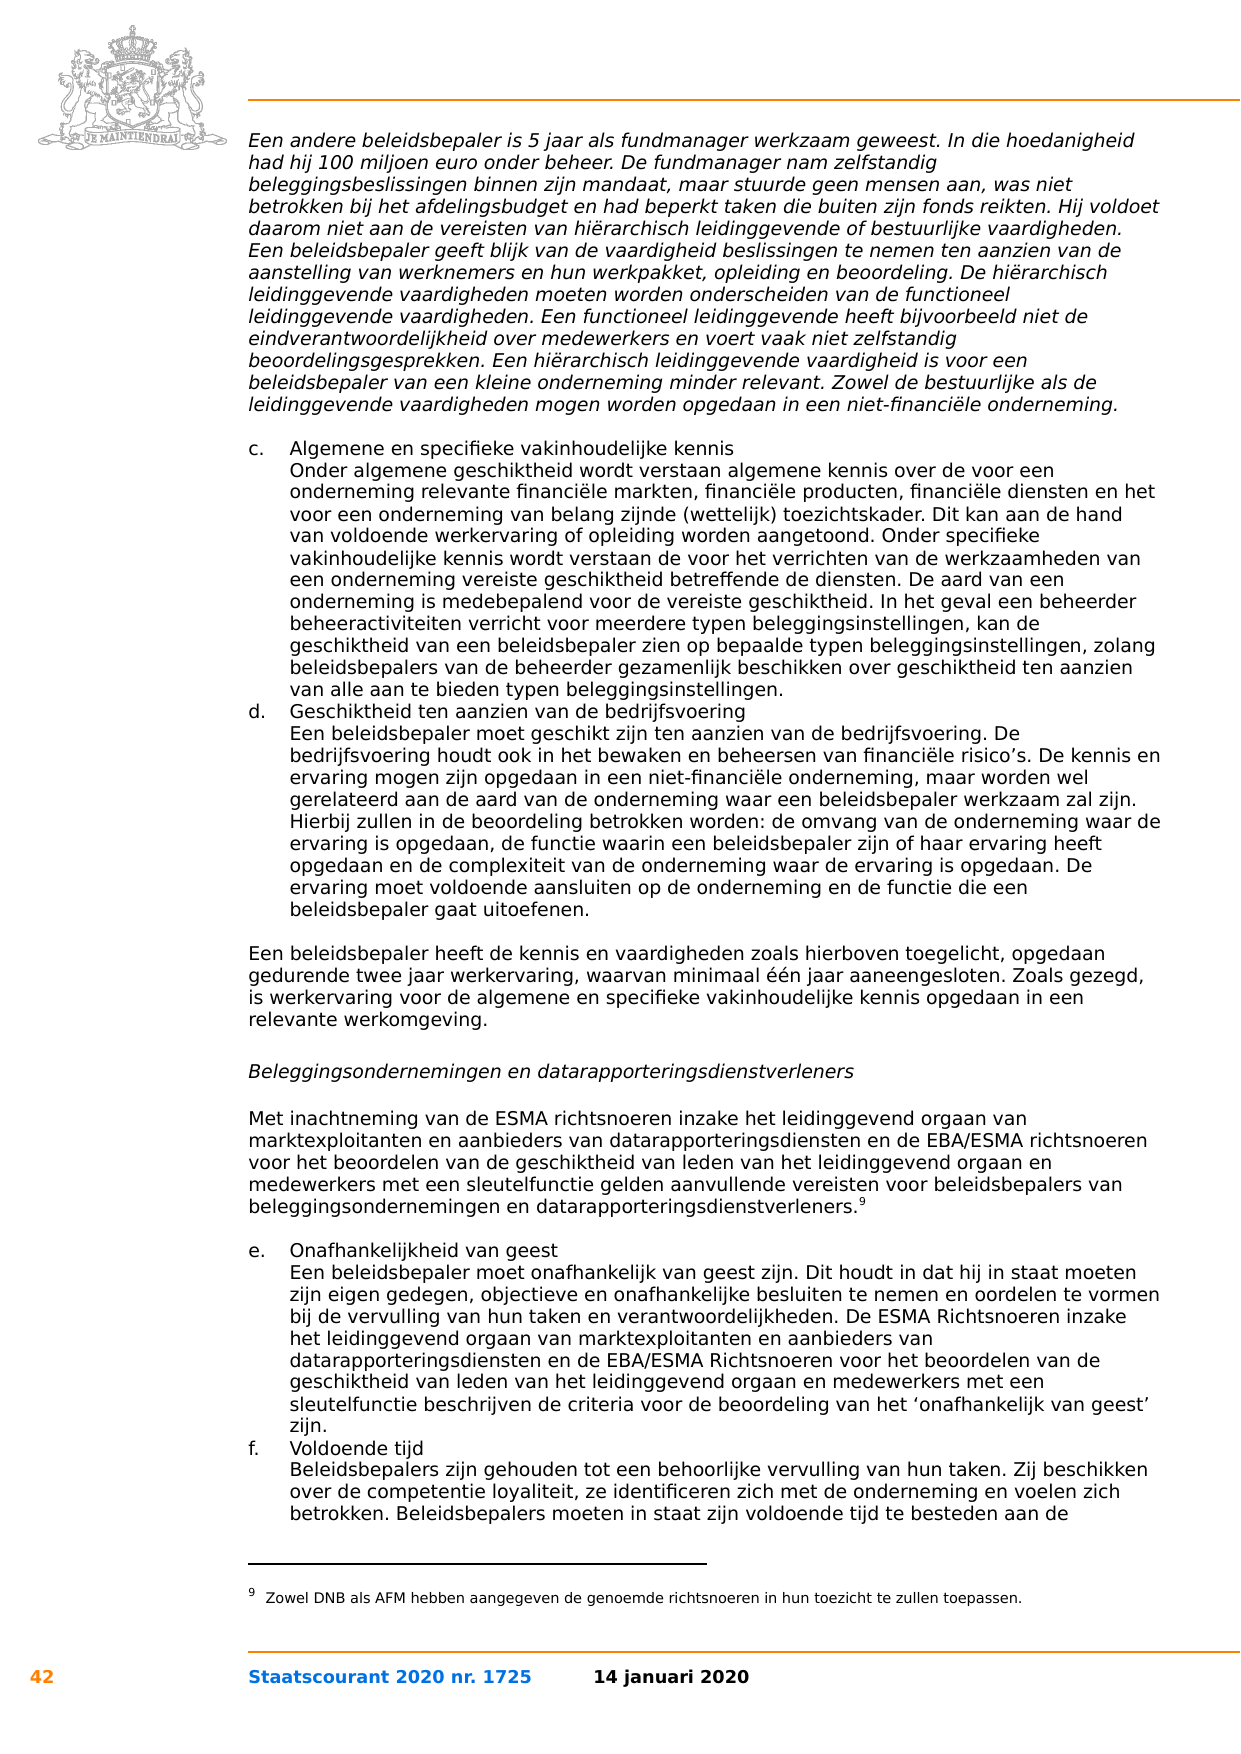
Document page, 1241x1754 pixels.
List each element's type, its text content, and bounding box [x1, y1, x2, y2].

text Beleidsbepalers zijn gehouden tot een behoorlijke vervulling van hun taken. Zij beschikken over de competentie loyaliteit, ze identificeren zich met de onderneming en voelen zich betrokken. Beleidsbepalers moeten in staat zijn voldoende tijd te besteden aan de [289, 1459, 1163, 1525]
text d. Geschiktheid ten aanzien van de bedrijfsvoering [248, 701, 1163, 723]
text e. Onafhankelijkheid van geest [248, 1239, 1163, 1262]
text Een beleidsbepaler geeft blijk van de vaardigheid beslissingen te nemen ten aanzien van de aanstelling van werknemers en hun werkpakket, opleiding en beoordeling. De hiërarchisch leidinggevende vaardigheden moeten worden onderscheiden van de functioneel leidinggevende vaardigheden. Een functioneel leidinggevende heeft bijvoorbeeld niet de eindverantwoordelijkheid over medewerkers en voert vaak niet zelfstandig beoordelingsgesprekken. Een hiërarchisch leidinggevende vaardigheid is voor een beleidsbepaler van een kleine onderneming minder relevant. Zowel de bestuurlijke als de leidinggevende vaardigheden mogen worden opgedaan in een niet-financiële onderneming. [248, 240, 1163, 416]
text Een andere beleidsbepaler is 5 jaar als fundmanager werkzaam geweest. In die hoedanigheid had hij 100 miljoen euro onder beheer. De fundmanager nam zelfstandig beleggingsbeslissingen binnen zijn mandaat, maar stuurde geen mensen aan, was niet betrokken bij het afdelingsbudget en had beperkt taken die buiten zijn fonds reikten. Hij voldoet daarom niet aan de vereisten van hiërarchisch leidinggevende of bestuurlijke vaardigheden. [248, 130, 1163, 240]
picture [38, 25, 227, 150]
text Een beleidsbepaler moet onafhankelijk van geest zijn. Dit houdt in dat hij in staat moeten zijn eigen gedegen, objectieve en onafhankelijke besluiten te nemen en oordelen te vormen bij de vervulling van hun taken en verantwoordelijkheden. De ESMA Richtsnoeren inzake het leidinggevend orgaan van marktexploitanten en aanbieders van datarapporteringsdiensten en de EBA/ESMA Richtsnoeren voor het beoordelen van de geschiktheid van leden van het leidinggevend orgaan en medewerkers met een sleutelfunctie beschrijven de criteria voor de beoordeling van het ‘onafhankelijk van geest’ zijn. [289, 1262, 1163, 1437]
text c. Algemene en specifieke vakinhoudelijke kennis [248, 437, 1163, 459]
text Een beleidsbepaler moet geschikt zijn ten aanzien van de bedrijfsvoering. De bedrijfsvoering houdt ook in het bewaken en beheersen van financiële risico’s. De kennis en ervaring mogen zijn opgedaan in een niet-financiële onderneming, maar worden wel gerelateerd aan de aard van de onderneming waar een beleidsbepaler werkzaam zal zijn. Hierbij zullen in de beoordeling betrokken worden: de omvang van de onderneming waar de ervaring is opgedaan, de functie waarin een beleidsbepaler zijn of haar ervaring heeft opgedaan en de complexiteit van de onderneming waar de ervaring is opgedaan. De ervaring moet voldoende aansluiten op de onderneming en de functie die een beleidsbepaler gaat uitoefenen. [289, 723, 1163, 921]
subtitle Beleggingsondernemingen en datarapporteringsdienstverleners [248, 1061, 1163, 1083]
text Onder algemene geschiktheid wordt verstaan algemene kennis over de voor een onderneming relevante financiële markten, financiële producten, financiële diensten en het voor een onderneming van belang zijnde (wettelijk) toezichtskader. Dit kan aan de hand van voldoende werkervaring of opleiding worden aangetoond. Onder specifieke vakinhoudelijke kennis wordt verstaan de voor het verrichten van de werkzaamheden van een onderneming vereiste geschiktheid betreffende de diensten. De aard van een onderneming is medebepalend voor de vereiste geschiktheid. In het geval een beheerder beheeractiviteiten verricht voor meerdere typen beleggingsinstellingen, kan de geschiktheid van een beleidsbepaler zien op bepaalde typen beleggingsinstellingen, zolang beleidsbepalers van de beheerder gezamenlijk beschikken over geschiktheid ten aanzien van alle aan te bieden typen beleggingsinstellingen. [289, 459, 1163, 701]
text Met inachtneming van de ESMA richtsnoeren inzake het leidinggevend orgaan van marktexploitanten en aanbieders van datarapporteringsdiensten en de EBA/ESMA richtsnoeren voor het beoordelen van de geschiktheid van leden van het leidinggevend orgaan en medewerkers met een sleutelfunctie gelden aanvullende vereisten voor beleidsbepalers van beleggingsondernemingen en datarapporteringsdienstverleners. [248, 1108, 1163, 1218]
text Zowel DNB als AFM hebben aangegeven de genoemde richtsnoeren in hun toezicht te zullen toepassen. [248, 1586, 1163, 1608]
text Een beleidsbepaler heeft de kennis en vaardigheden zoals hierboven toegelicht, opgedaan gedurende twee jaar werkervaring, waarvan minimaal één jaar aaneengesloten. Zoals gezegd, is werkervaring voor de algemene en specifieke vakinhoudelijke kennis opgedaan in een relevante werkomgeving. [248, 943, 1163, 1031]
text f. Voldoende tijd [248, 1437, 1163, 1459]
